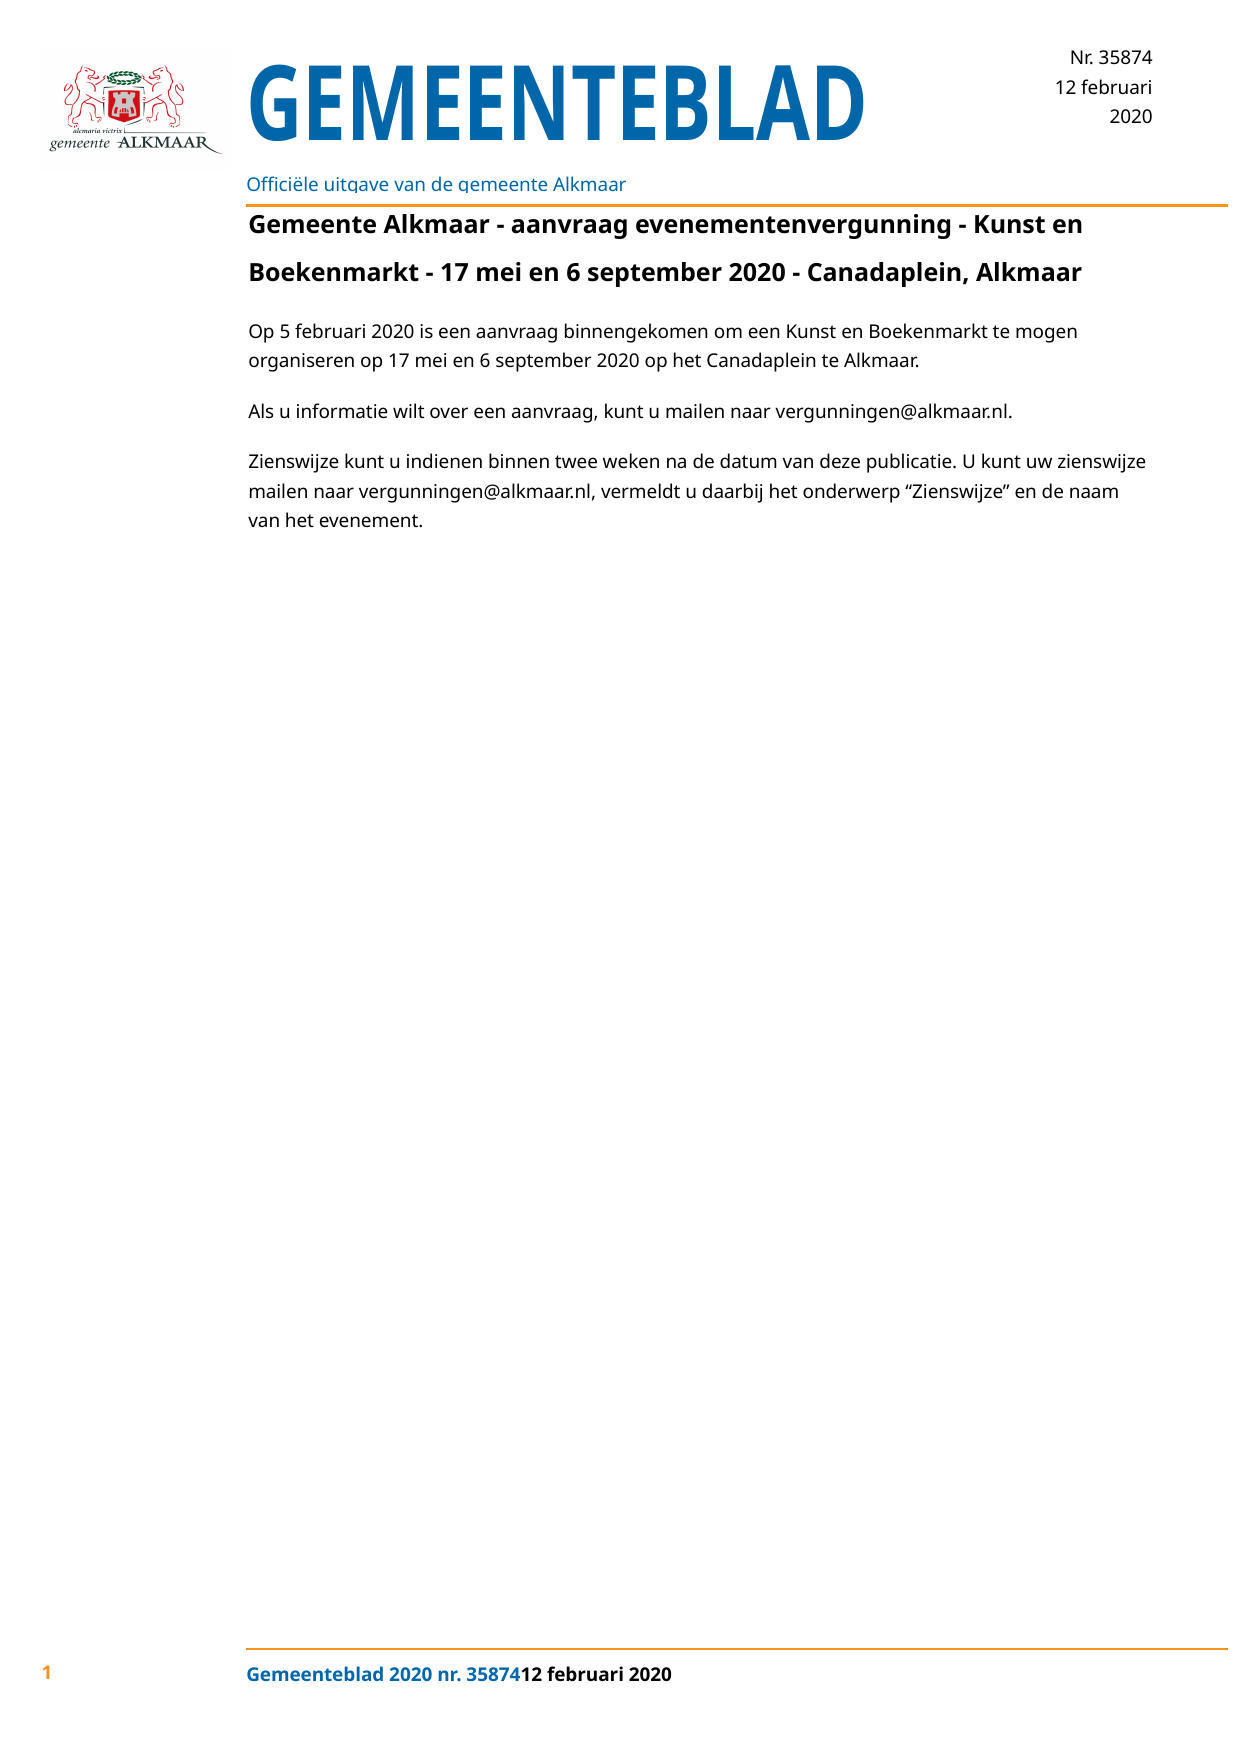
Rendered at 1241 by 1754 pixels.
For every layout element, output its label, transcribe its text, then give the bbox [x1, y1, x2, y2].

text Zienswijze kunt u indienen binnen twee weken na de datum van deze publicatie. U kunt uw zienswijze mailen naar vergunningen@alkmaar.nl, vermeldt u daarbij het onderwerp “Zienswijze” en de naam van het evenement. [248, 448, 1152, 533]
text Op 5 februari 2020 is een aanvraag binnengekomen om een Kunst en Boekenmarkt te mogen organiseren op 17 mei en 6 september 2020 op het Canadaplein te Alkmaar. [248, 318, 1152, 373]
text Gemeente Alkmaar - aanvraag evenementenvergunning - Kunst en Boekenmarkt - 17 mei en 6 september 2020 - Canadaplein, Alkmaar [248, 207, 1152, 288]
text Als u informatie wilt over een aanvraag, kunt u mailen naar vergunningen@alkmaar.nl. [248, 398, 1152, 424]
picture [41, 47, 231, 172]
